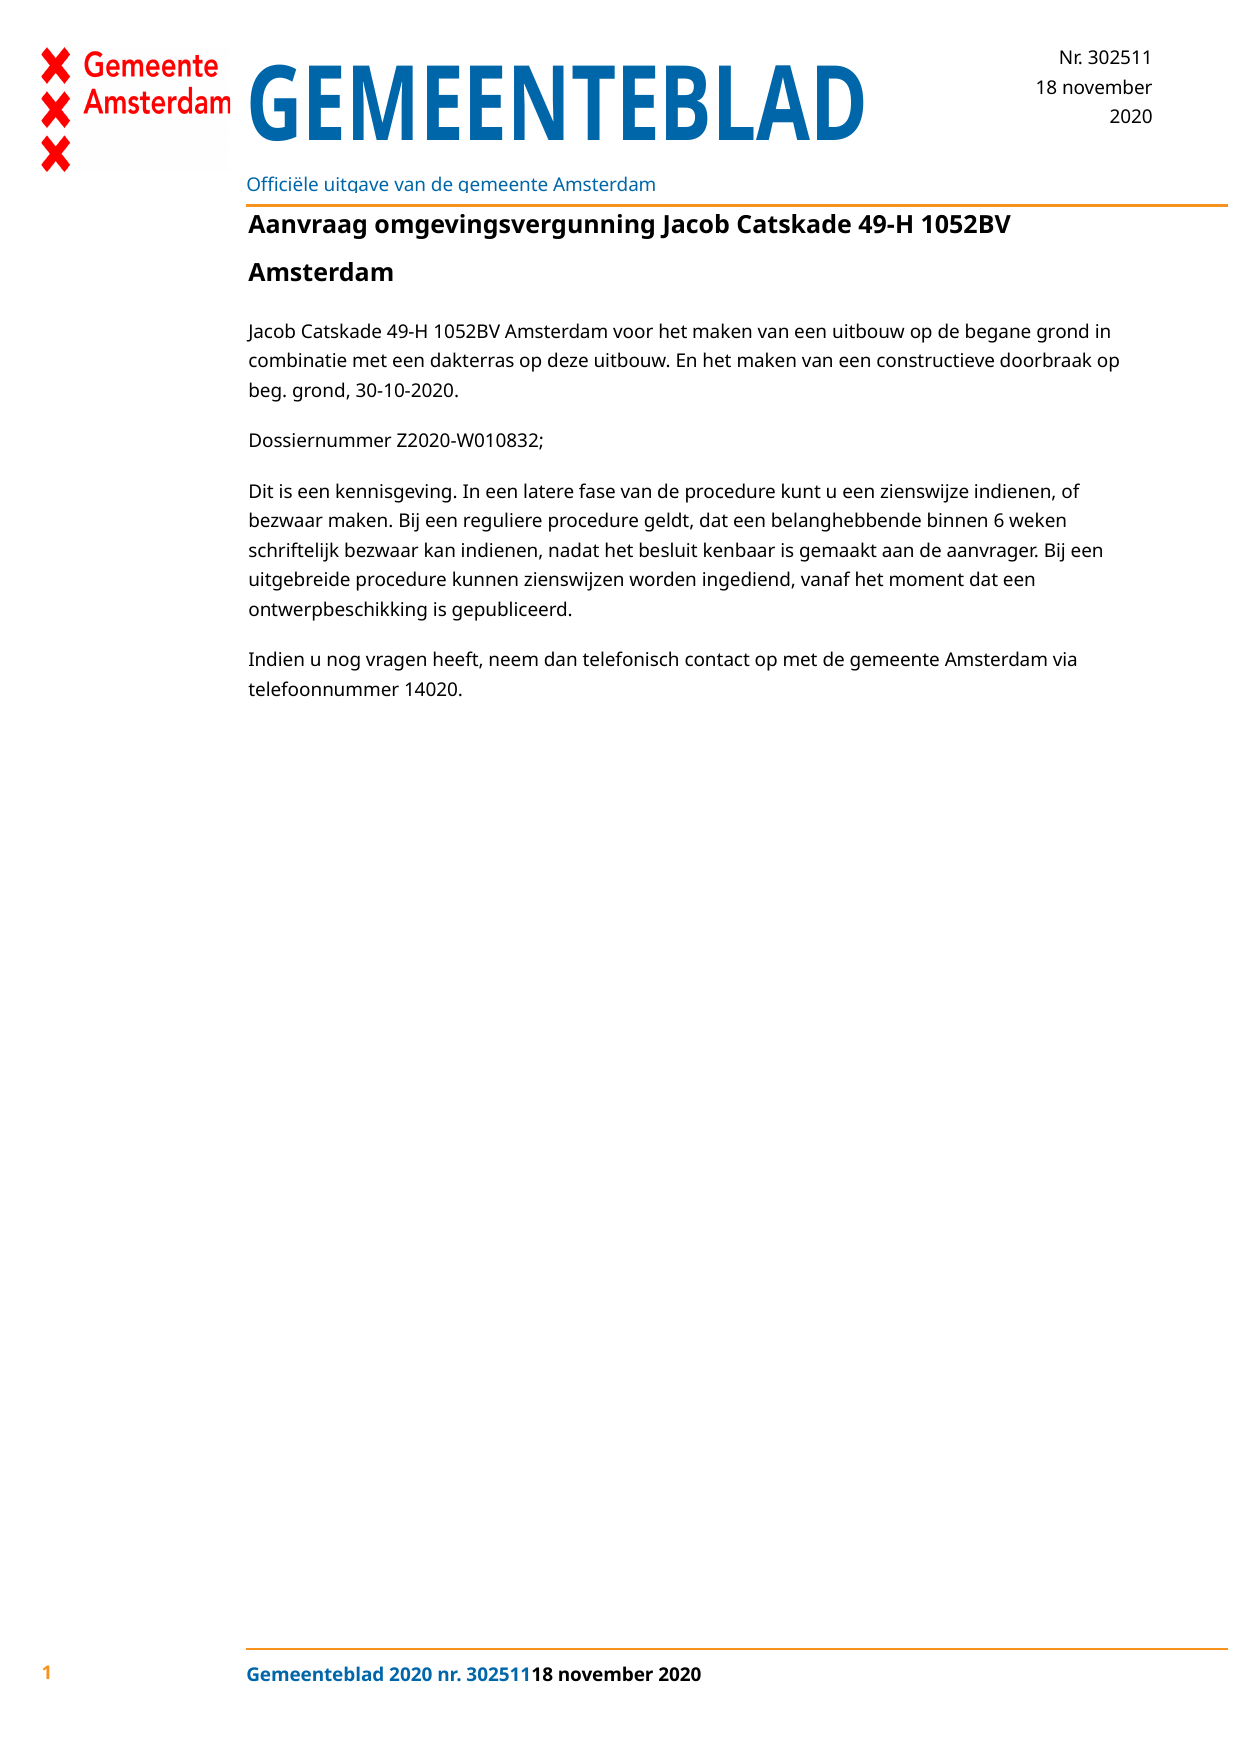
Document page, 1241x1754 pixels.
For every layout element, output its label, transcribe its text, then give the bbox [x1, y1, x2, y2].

text Aanvraag omgevingsvergunning Jacob Catskade 49-H 1052BV Amsterdam [248, 207, 1152, 288]
text Dossiernummer Z2020-W010832; [248, 427, 1152, 453]
text Jacob Catskade 49-H 1052BV Amsterdam voor het maken van een uitbouw op de begane grond in combinatie met een dakterras op deze uitbouw. En het maken van een constructieve doorbraak op beg. grond, 30-10-2020. [248, 318, 1152, 403]
text Indien u nog vragen heeft, neem dan telefonisch contact op met de gemeente Amsterdam via telefoonnummer 14020. [248, 647, 1152, 702]
text Dit is een kennisgeving. In een latere fase van de procedure kunt u een zienswijze indienen, of bezwaar maken. Bij een reguliere procedure geldt, dat een belanghebbende binnen 6 weken schriftelijk bezwaar kan indienen, nadat het besluit kenbaar is gemaakt aan de aanvrager. Bij een uitgebreide procedure kunnen zienswijzen worden ingediend, vanaf het moment dat een ontwerpbeschikking is gepubliceerd. [248, 478, 1152, 622]
picture [41, 47, 231, 172]
